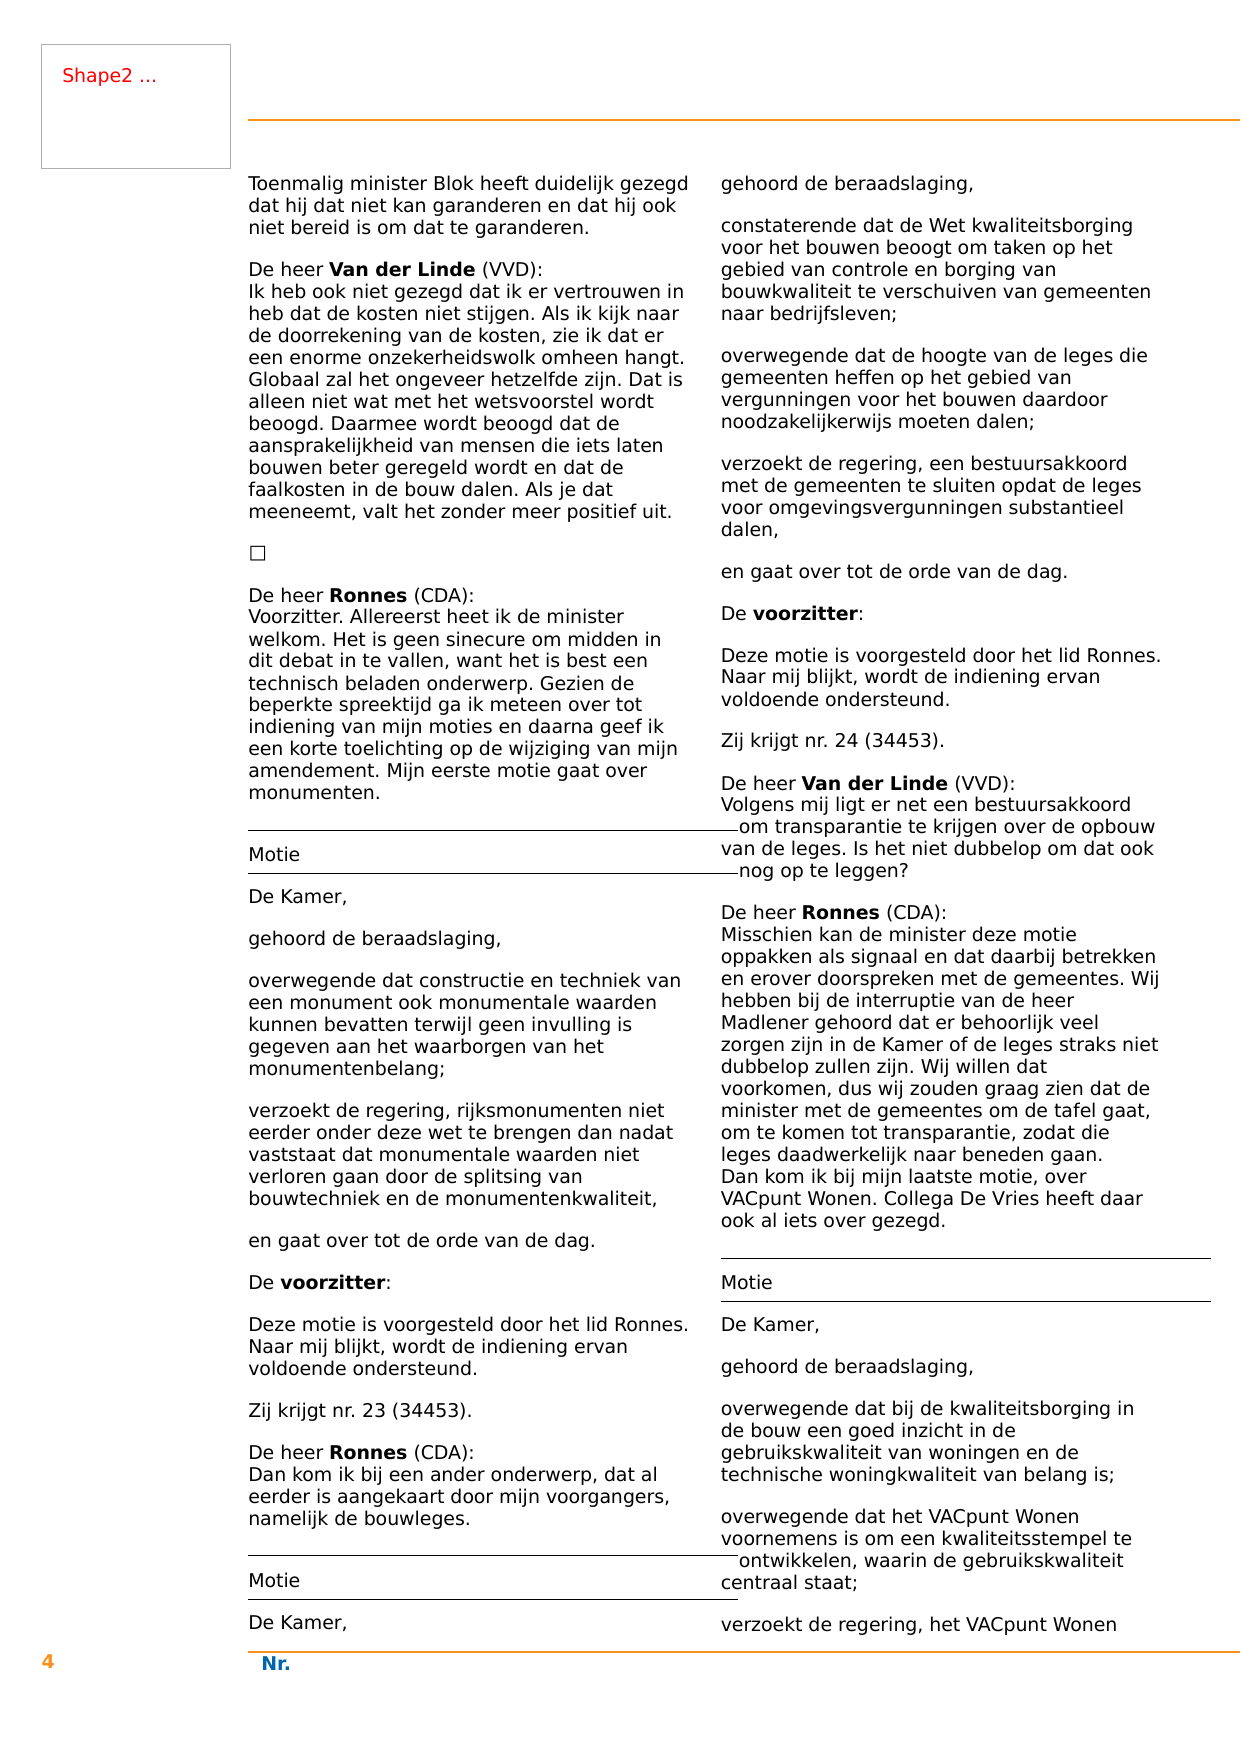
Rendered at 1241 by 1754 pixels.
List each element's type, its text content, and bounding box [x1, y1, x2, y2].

text Motie [248, 844, 691, 866]
text Misschien kan de minister deze motie oppakken als signaal en dat daarbij betrekken en erover doorspreken met de gemeentes. Wij hebben bij de interruptie van de heer Madlener gehoord dat er behoorlijk veel zorgen zijn in de Kamer of de leges straks niet dubbelop zullen zijn. Wij willen dat voorkomen, dus wij zouden graag zien dat de minister met de gemeentes om de tafel gaat, om te komen tot transparantie, zodat die leges daadwerkelijk naar beneden gaan. [721, 924, 1163, 1166]
text overwegende dat constructie en techniek van een monument ook monumentale waarden kunnen bevatten terwijl geen invulling is gegeven aan het waarborgen van het monumentenbelang; [248, 970, 691, 1080]
text De Kamer, [721, 1314, 1163, 1336]
text De heer Ronnes (CDA): [248, 1442, 691, 1464]
text Dan kom ik bij een ander onderwerp, dat al eerder is aangekaart door mijn voorgangers, namelijk de bouwleges. [248, 1464, 691, 1530]
text verzoekt de regering, rijksmonumenten niet eerder onder deze wet te brengen dan nadat vaststaat dat monumentale waarden niet verloren gaan door de splitsing van bouwtechniek en de monumentenkwaliteit, [248, 1100, 691, 1210]
text De voorzitter: [248, 1272, 691, 1294]
text Zij krijgt nr. 24 (34453). [721, 730, 1163, 752]
text gehoord de beraadslaging, [721, 1356, 1163, 1378]
text Deze motie is voorgesteld door het lid Ronnes. Naar mij blijkt, wordt de indiening ervan voldoende ondersteund. [721, 644, 1163, 710]
text Voorzitter. Allereerst heet ik de minister welkom. Het is geen sinecure om midden in dit debat in te vallen, want het is best een technisch beladen onderwerp. Gezien de beperkte spreektijd ga ik meteen over tot indiening van mijn moties en daarna geef ik een korte toelichting op de wijziging van mijn amendement. Mijn eerste motie gaat over monumenten. [248, 606, 691, 804]
text ⬜ [248, 542, 691, 564]
text constaterende dat de Wet kwaliteitsborging voor het bouwen beoogt om taken op het gebied van controle en borging van bouwkwaliteit te verschuiven van gemeenten naar bedrijfsleven; [721, 215, 1163, 325]
text De heer Van der Linde (VVD): [721, 772, 1163, 794]
text De heer Ronnes (CDA): [721, 902, 1163, 924]
text Motie [248, 1569, 691, 1592]
text De voorzitter: [721, 602, 1163, 624]
text Toenmalig minister Blok heeft duidelijk gezegd dat hij dat niet kan garanderen en dat hij ook niet bereid is om dat te garanderen. [248, 173, 691, 239]
text De heer Van der Linde (VVD): [248, 259, 691, 281]
text overwegende dat het VACpunt Wonen voornemens is om een kwaliteitsstempel te ontwikkelen, waarin de gebruikskwaliteit centraal staat; [721, 1506, 1163, 1594]
text en gaat over tot de orde van de dag. [248, 1230, 691, 1252]
text verzoekt de regering, het VACpunt Wonen [721, 1614, 1163, 1636]
text overwegende dat de hoogte van de leges die gemeenten heffen op het gebied van vergunningen voor het bouwen daardoor noodzakelijkerwijs moeten dalen; [721, 345, 1163, 433]
text gehoord de beraadslaging, [721, 173, 1163, 195]
text verzoekt de regering, een bestuursakkoord met de gemeenten te sluiten opdat de leges voor omgevingsvergunningen substantieel dalen, [721, 453, 1163, 541]
text Motie [721, 1272, 1163, 1294]
text en gaat over tot de orde van de dag. [721, 561, 1163, 582]
text Dan kom ik bij mijn laatste motie, over VACpunt Wonen. Collega De Vries heeft daar ook al iets over gezegd. [721, 1166, 1163, 1232]
text Ik heb ook niet gezegd dat ik er vertrouwen in heb dat de kosten niet stijgen. Als ik kijk naar de doorrekening van de kosten, zie ik dat er een enorme onzekerheidswolk omheen hangt. Globaal zal het ongeveer hetzelfde zijn. Dat is alleen niet wat met het wetsvoorstel wordt beoogd. Daarmee wordt beoogd dat de aansprakelijkheid van mensen die iets laten bouwen beter geregeld wordt en dat de faalkosten in de bouw dalen. Als je dat meeneemt, valt het zonder meer positief uit. [248, 281, 691, 522]
text Zij krijgt nr. 23 (34453). [248, 1400, 691, 1422]
text Volgens mij ligt er net een bestuursakkoord om transparantie te krijgen over de opbouw van de leges. Is het niet dubbelop om dat ook nog op te leggen? [721, 794, 1163, 882]
text De Kamer, [248, 886, 691, 908]
text Deze motie is voorgesteld door het lid Ronnes. Naar mij blijkt, wordt de indiening ervan voldoende ondersteund. [248, 1314, 691, 1380]
text overwegende dat bij de kwaliteitsborging in de bouw een goed inzicht in de gebruikskwaliteit van woningen en de technische woningkwaliteit van belang is; [721, 1398, 1163, 1486]
text gehoord de beraadslaging, [248, 928, 691, 950]
text De heer Ronnes (CDA): [248, 584, 691, 606]
text De Kamer, [248, 1612, 691, 1633]
